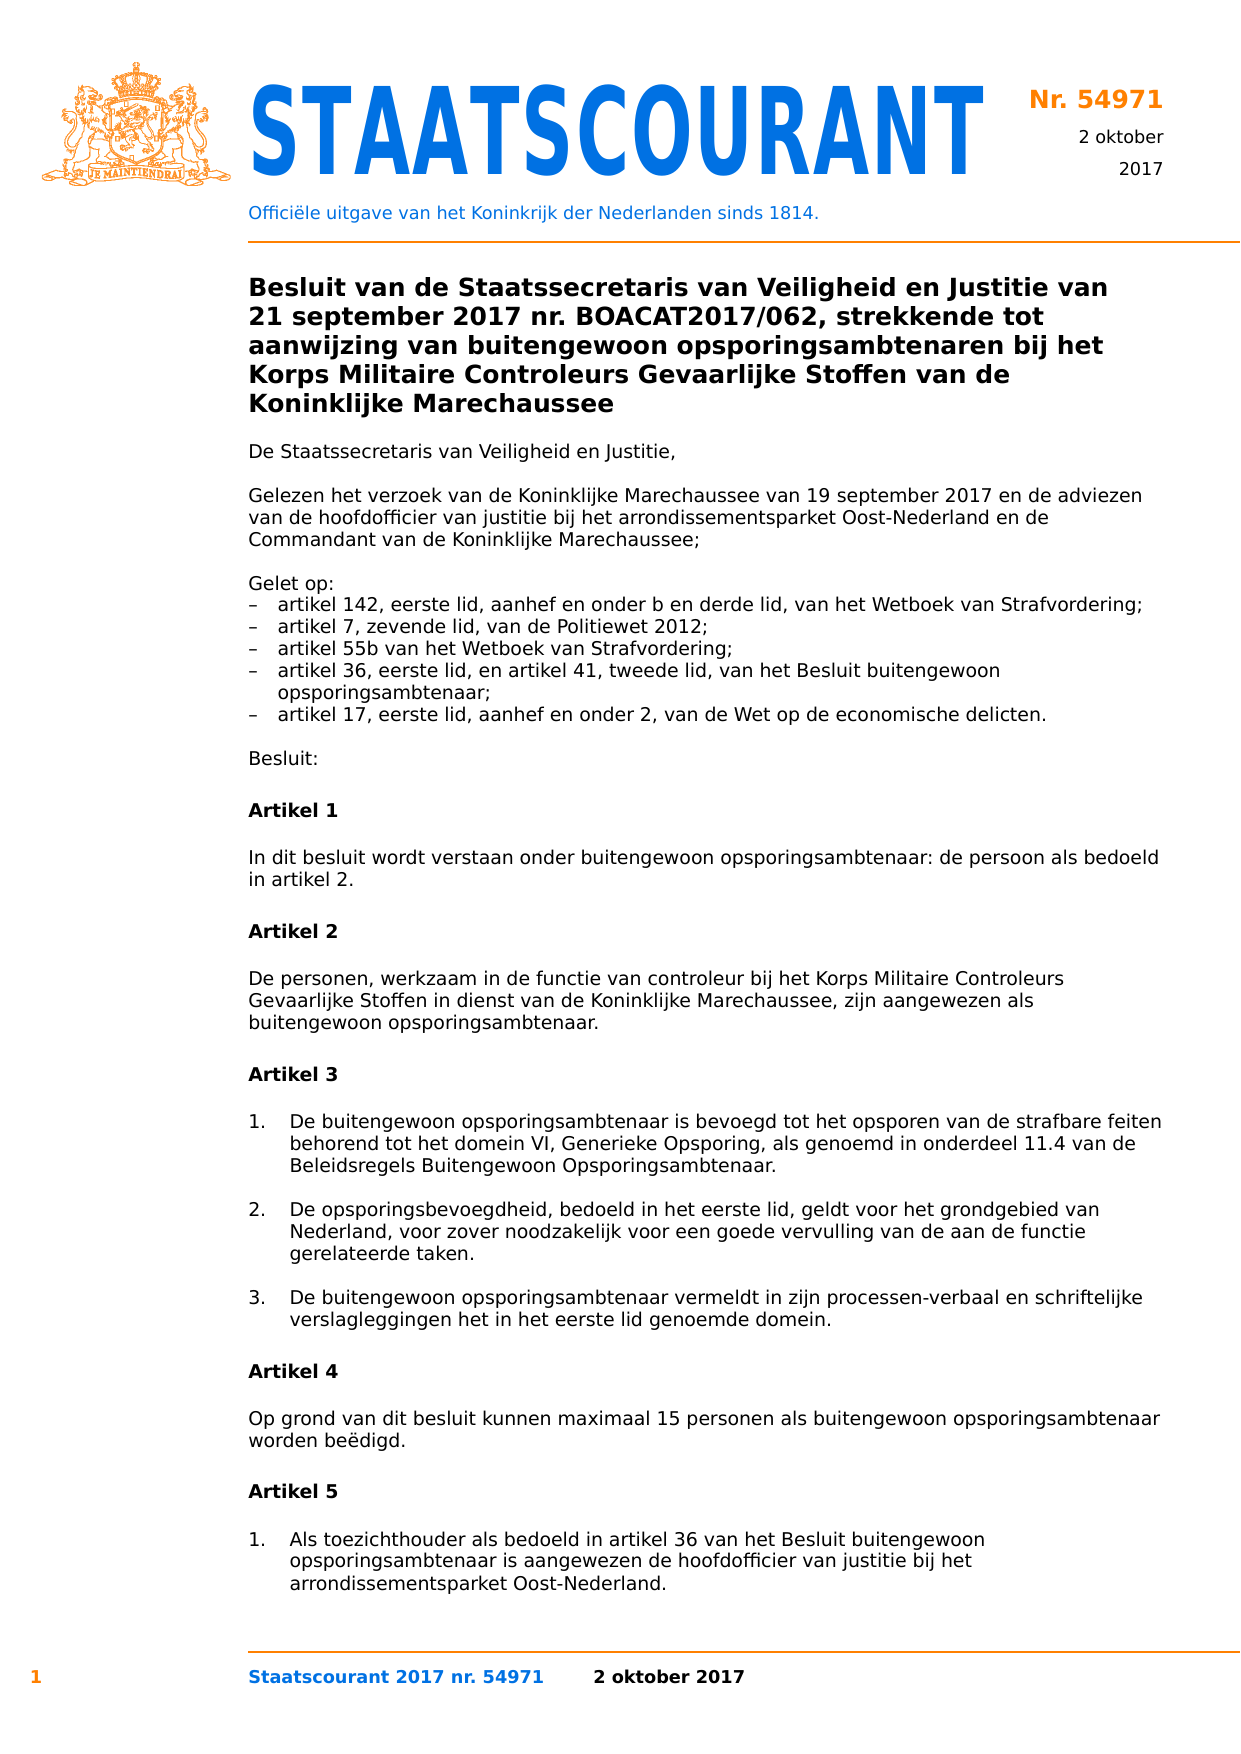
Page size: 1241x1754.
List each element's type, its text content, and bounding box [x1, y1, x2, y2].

picture [41, 62, 231, 186]
text – artikel 17, eerste lid, aanhef en onder 2, van de Wet op de economische delicten. [248, 704, 1163, 726]
subtitle Artikel 5 [248, 1481, 1163, 1503]
text – artikel 55b van het Wetboek van Strafvordering; [248, 638, 1163, 660]
text 1. De buitengewoon opsporingsambtenaar is bevoegd tot het opsporen van de strafbare feiten behorend tot het domein VI, Generieke Opsporing, als genoemd in onderdeel 11.4 van de Beleidsregels Buitengewoon Opsporingsambtenaar. [248, 1111, 1163, 1177]
text Besluit: [248, 748, 1163, 770]
table_cell Officiële uitgave van het Koninkrijk der Nederlanden sinds 1814. [248, 203, 1240, 241]
text Gelezen het verzoek van de Koninklijke Marechaussee van 19 september 2017 en de adviezen van de hoofdofficier van justitie bij het arrondissementsparket Oost-Nederland en de Commandant van de Koninklijke Marechaussee; [248, 484, 1163, 551]
text – artikel 7, zevende lid, van de Politiewet 2012; [248, 616, 1163, 638]
text De personen, werkzaam in de functie van controleur bij het Korps Militaire Controleurs Gevaarlijke Stoffen in dienst van de Koninklijke Marechaussee, zijn aangewezen als buitengewoon opsporingsambtenaar. [248, 968, 1163, 1034]
text – artikel 36, eerste lid, en artikel 41, tweede lid, van het Besluit buitengewoon opsporingsambtenaar; [248, 660, 1163, 704]
text Gelet op: [248, 572, 1163, 594]
text – artikel 142, eerste lid, aanhef en onder b en derde lid, van het Wetboek van Strafvordering; [248, 594, 1163, 616]
text In dit besluit wordt verstaan onder buitengewoon opsporingsambtenaar: de persoon als bedoeld in artikel 2. [248, 847, 1163, 891]
table_cell 2017 [998, 153, 1240, 203]
subtitle Artikel 3 [248, 1064, 1163, 1086]
text 1. Als toezichthouder als bedoeld in artikel 36 van het Besluit buitengewoon opsporingsambtenaar is aangewezen de hoofdofficier van justitie bij het arrondissementsparket Oost-Nederland. [248, 1528, 1163, 1594]
table_header Nr. 54971 [998, 62, 1240, 121]
text 2. De opsporingsbevoegdheid, bedoeld in het eerste lid, geldt voor het grondgebied van Nederland, voor zover noodzakelijk voor een goede vervulling van de aan de functie gerelateerde taken. [248, 1199, 1163, 1265]
subtitle Besluit van de Staatssecretaris van Veiligheid en Justitie van 21 september 2017 nr. BOACAT2017/062, strekkende tot aanwijzing van buitengewoon opsporingsambtenaren bij het Korps Militaire Controleurs Gevaarlijke Stoffen van de Koninklijke Marechaussee [248, 273, 1163, 419]
text Op grond van dit besluit kunnen maximaal 15 personen als buitengewoon opsporingsambtenaar worden beëdigd. [248, 1407, 1163, 1451]
text De Staatssecretaris van Veiligheid en Justitie, [248, 441, 1163, 463]
table_header [25, 62, 248, 241]
subtitle Artikel 1 [248, 800, 1163, 822]
text 3. De buitengewoon opsporingsambtenaar vermeldt in zijn processen-verbaal en schriftelijke verslagleggingen het in het eerste lid genoemde domein. [248, 1287, 1163, 1331]
table_header STAATSCOURANT [248, 62, 998, 203]
subtitle Artikel 4 [248, 1361, 1163, 1382]
subtitle Artikel 2 [248, 921, 1163, 943]
table_cell 2 oktober [998, 121, 1240, 153]
